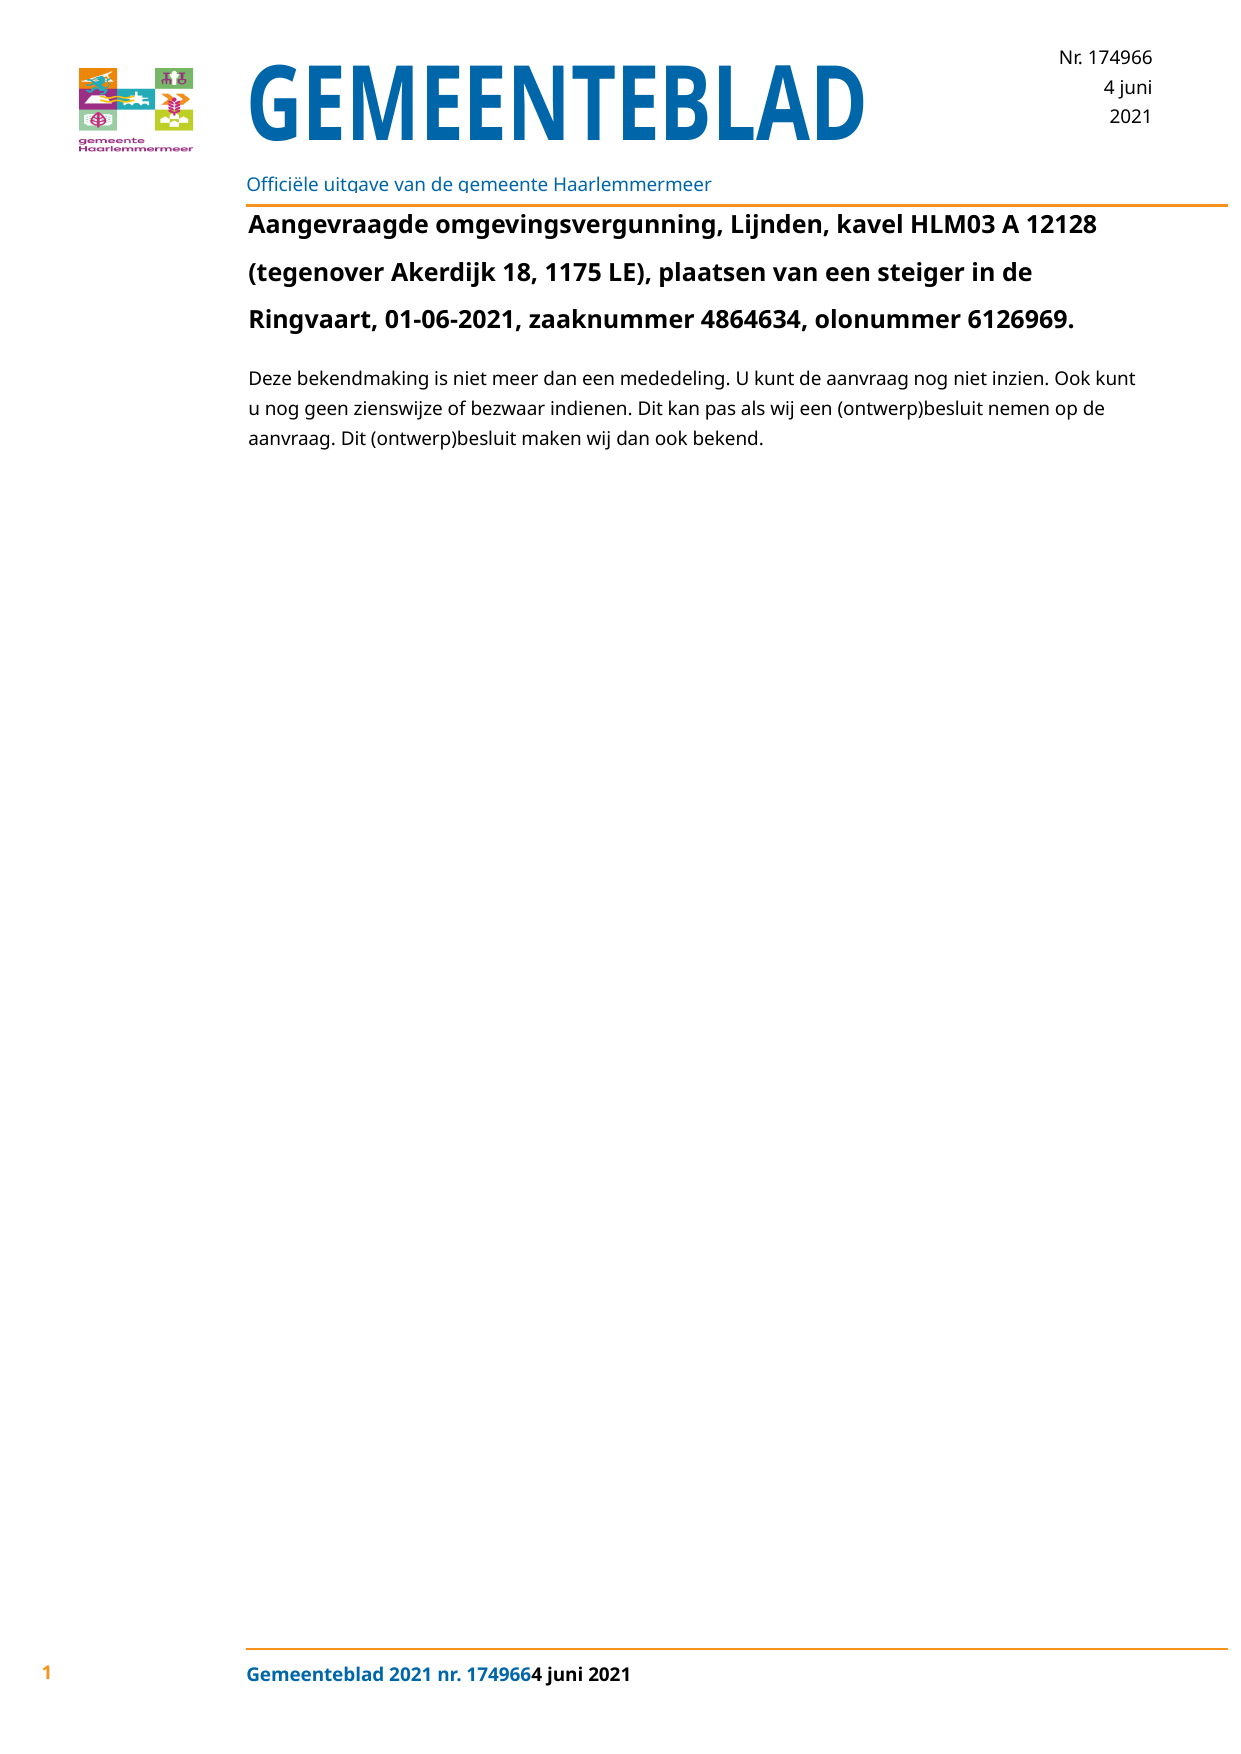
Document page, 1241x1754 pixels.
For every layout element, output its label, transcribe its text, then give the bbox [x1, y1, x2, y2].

text Deze bekendmaking is niet meer dan een mededeling. U kunt de aanvraag nog niet inzien. Ook kunt u nog geen zienswijze of bezwaar indienen. Dit kan pas als wij een (ontwerp)besluit nemen op de aanvraag. Dit (ontwerp)besluit maken wij dan ook bekend. [248, 366, 1152, 450]
picture [41, 47, 231, 172]
text Aangevraagde omgevingsvergunning, Lijnden, kavel HLM03 A 12128 (tegenover Akerdijk 18, 1175 LE), plaatsen van een steiger in de Ringvaart, 01-06-2021, zaaknummer 4864634, olonummer 6126969. [248, 207, 1152, 336]
